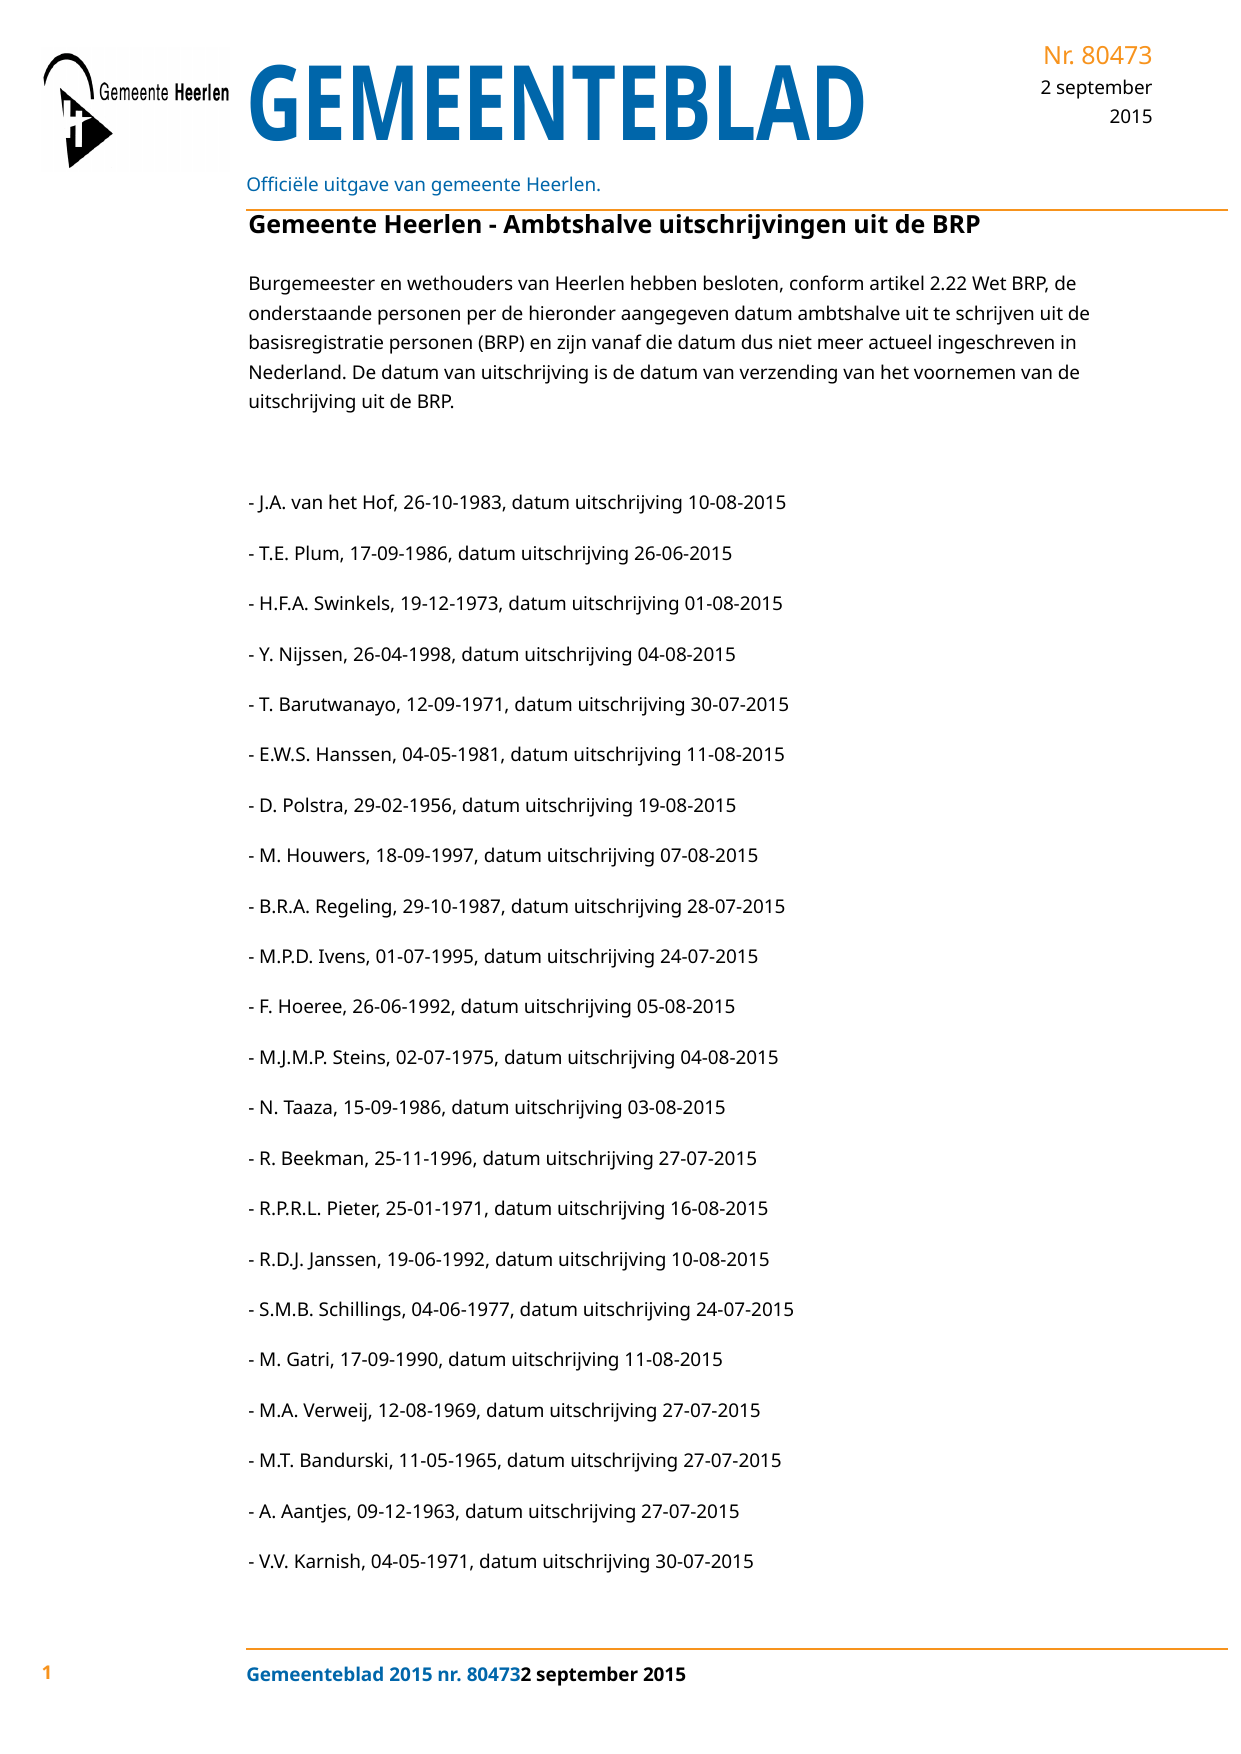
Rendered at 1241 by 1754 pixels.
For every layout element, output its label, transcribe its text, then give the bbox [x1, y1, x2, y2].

text - M. Gatri, 17-09-1990, datum uitschrijving 11-08-2015 [248, 1347, 1152, 1372]
text - T.E. Plum, 17-09-1986, datum uitschrijving 26-06-2015 [248, 540, 1152, 566]
text - M.T. Bandurski, 11-05-1965, datum uitschrijving 27-07-2015 [248, 1447, 1152, 1473]
text - E.W.S. Hanssen, 04-05-1981, datum uitschrijving 11-08-2015 [248, 742, 1152, 767]
text - M.J.M.P. Steins, 02-07-1975, datum uitschrijving 04-08-2015 [248, 1044, 1152, 1070]
text - H.F.A. Swinkels, 19-12-1973, datum uitschrijving 01-08-2015 [248, 590, 1152, 616]
text - F. Hoeree, 26-06-1992, datum uitschrijving 05-08-2015 [248, 994, 1152, 1019]
text - M. Houwers, 18-09-1997, datum uitschrijving 07-08-2015 [248, 842, 1152, 868]
text - A. Aantjes, 09-12-1963, datum uitschrijving 27-07-2015 [248, 1498, 1152, 1523]
text - B.R.A. Regeling, 29-10-1987, datum uitschrijving 28-07-2015 [248, 893, 1152, 918]
text - S.M.B. Schillings, 04-06-1977, datum uitschrijving 24-07-2015 [248, 1296, 1152, 1322]
text - M.A. Verweij, 12-08-1969, datum uitschrijving 27-07-2015 [248, 1397, 1152, 1423]
text Burgemeester en wethouders van Heerlen hebben besloten, conform artikel 2.22 Wet BRP, de onderstaande personen per de hieronder aangegeven datum ambtshalve uit te schrijven uit de basisregistratie personen (BRP) en zijn vanaf die datum dus niet meer actueel ingeschreven in Nederland. De datum van uitschrijving is de datum van verzending van het voornemen van de uitschrijving uit de BRP. [248, 270, 1152, 414]
text - N. Taaza, 15-09-1986, datum uitschrijving 03-08-2015 [248, 1094, 1152, 1120]
text - T. Barutwanayo, 12-09-1971, datum uitschrijving 30-07-2015 [248, 691, 1152, 717]
text - M.P.D. Ivens, 01-07-1995, datum uitschrijving 24-07-2015 [248, 943, 1152, 969]
text - D. Polstra, 29-02-1956, datum uitschrijving 19-08-2015 [248, 792, 1152, 818]
text Gemeente Heerlen - Ambtshalve uitschrijvingen uit de BRP [248, 211, 1152, 241]
text - R.P.R.L. Pieter, 25-01-1971, datum uitschrijving 16-08-2015 [248, 1195, 1152, 1221]
text - R.D.J. Janssen, 19-06-1992, datum uitschrijving 10-08-2015 [248, 1246, 1152, 1271]
text - Y. Nijssen, 26-04-1998, datum uitschrijving 04-08-2015 [248, 641, 1152, 666]
text - V.V. Karnish, 04-05-1971, datum uitschrijving 30-07-2015 [248, 1548, 1152, 1574]
text - R. Beekman, 25-11-1996, datum uitschrijving 27-07-2015 [248, 1145, 1152, 1171]
picture [41, 47, 231, 172]
text - J.A. van het Hof, 26-10-1983, datum uitschrijving 10-08-2015 [248, 489, 1152, 515]
